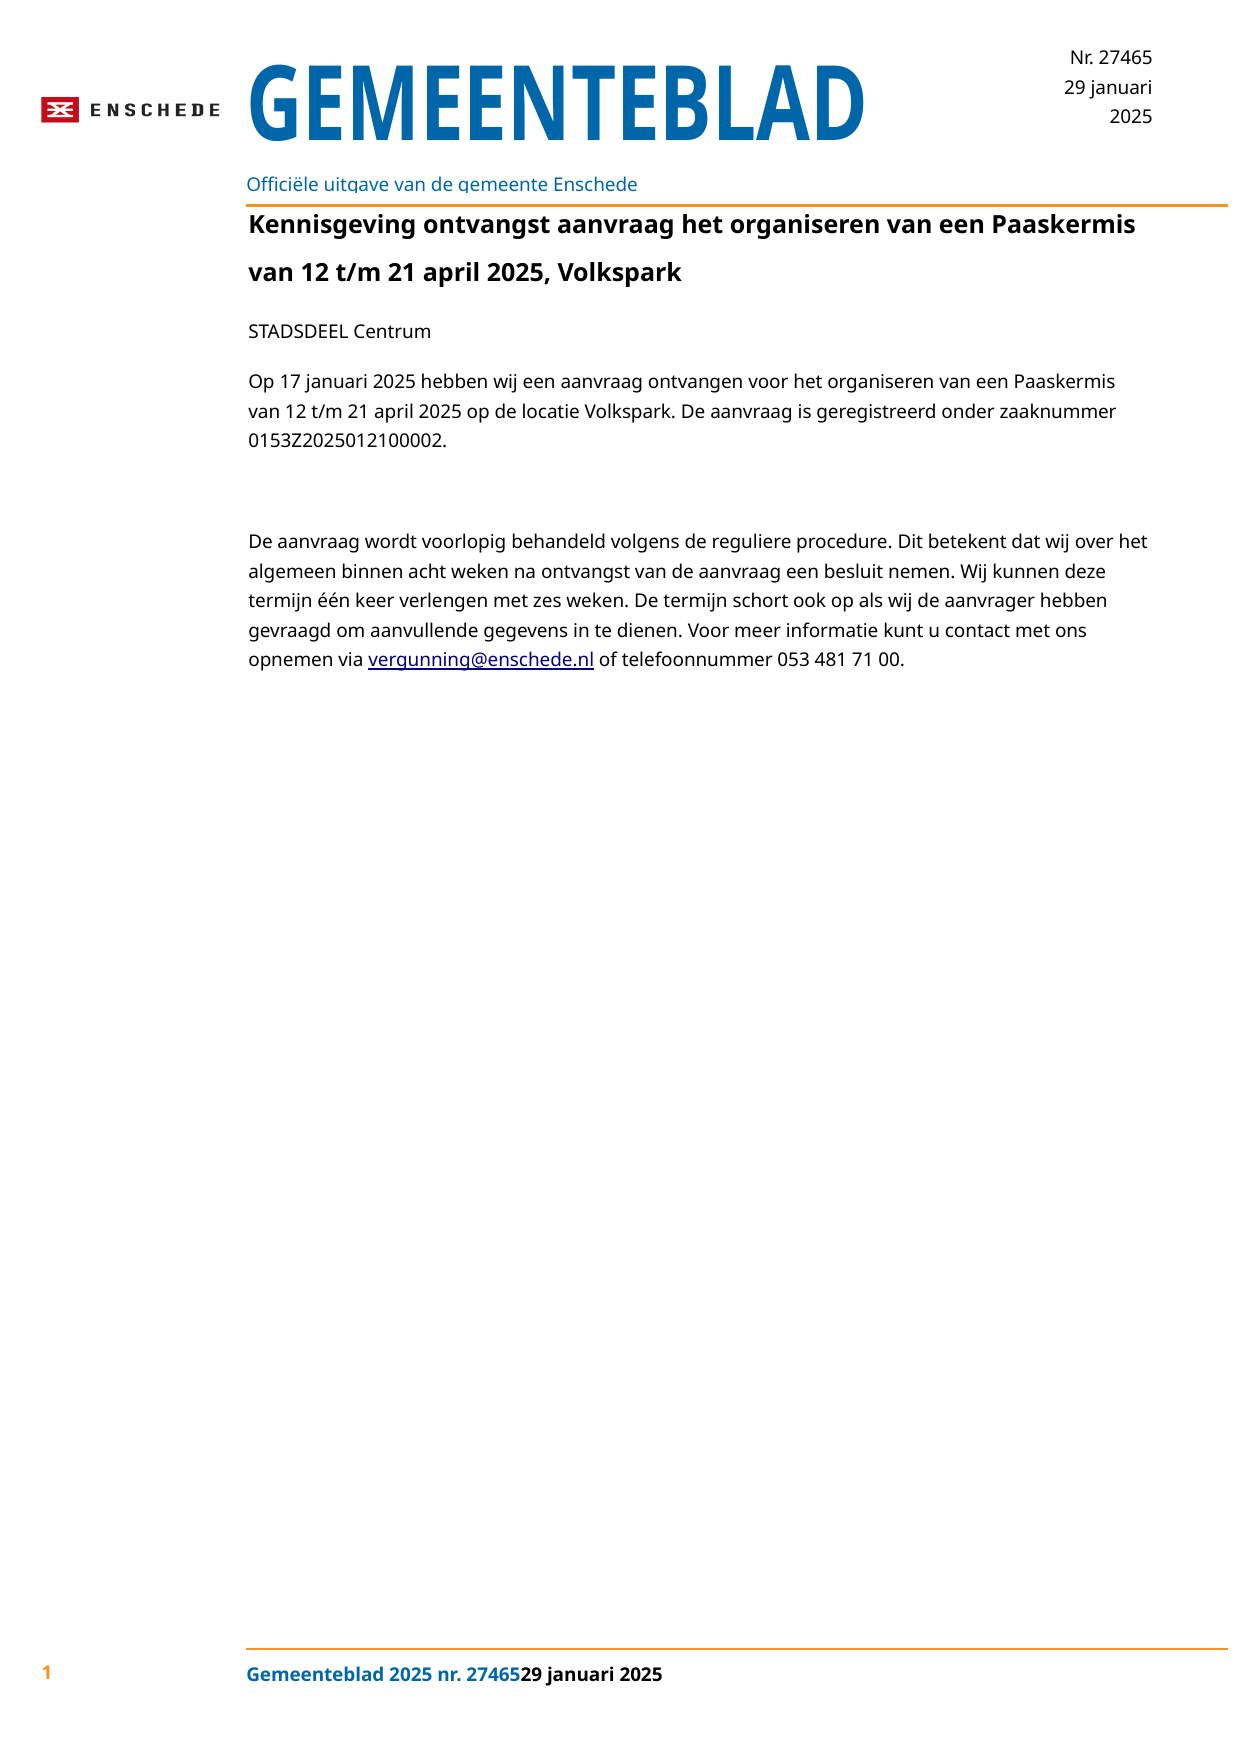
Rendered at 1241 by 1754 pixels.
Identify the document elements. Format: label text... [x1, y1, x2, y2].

text Kennisgeving ontvangst aanvraag het organiseren van een Paaskermis van 12 t/m 21 april 2025, Volkspark [248, 207, 1152, 288]
picture [41, 47, 231, 172]
text De aanvraag wordt voorlopig behandeld volgens de reguliere procedure. Dit betekent dat wij over het algemeen binnen acht weken na ontvangst van de aanvraag een besluit nemen. Wij kunnen deze termijn één keer verlengen met zes weken. De termijn schort ook op als wij de aanvrager hebben gevraagd om aanvullende gegevens in te dienen. Voor meer informatie kunt u contact met ons opnemen via vergunning@enschede.nl of telefoonnummer 053 481 71 00. [248, 528, 1152, 672]
text STADSDEEL Centrum [248, 318, 1152, 344]
text Op 17 januari 2025 hebben wij een aanvraag ontvangen voor het organiseren van een Paaskermis van 12 t/m 21 april 2025 op de locatie Volkspark. De aanvraag is geregistreerd onder zaaknummer 0153Z2025012100002. [248, 368, 1152, 453]
